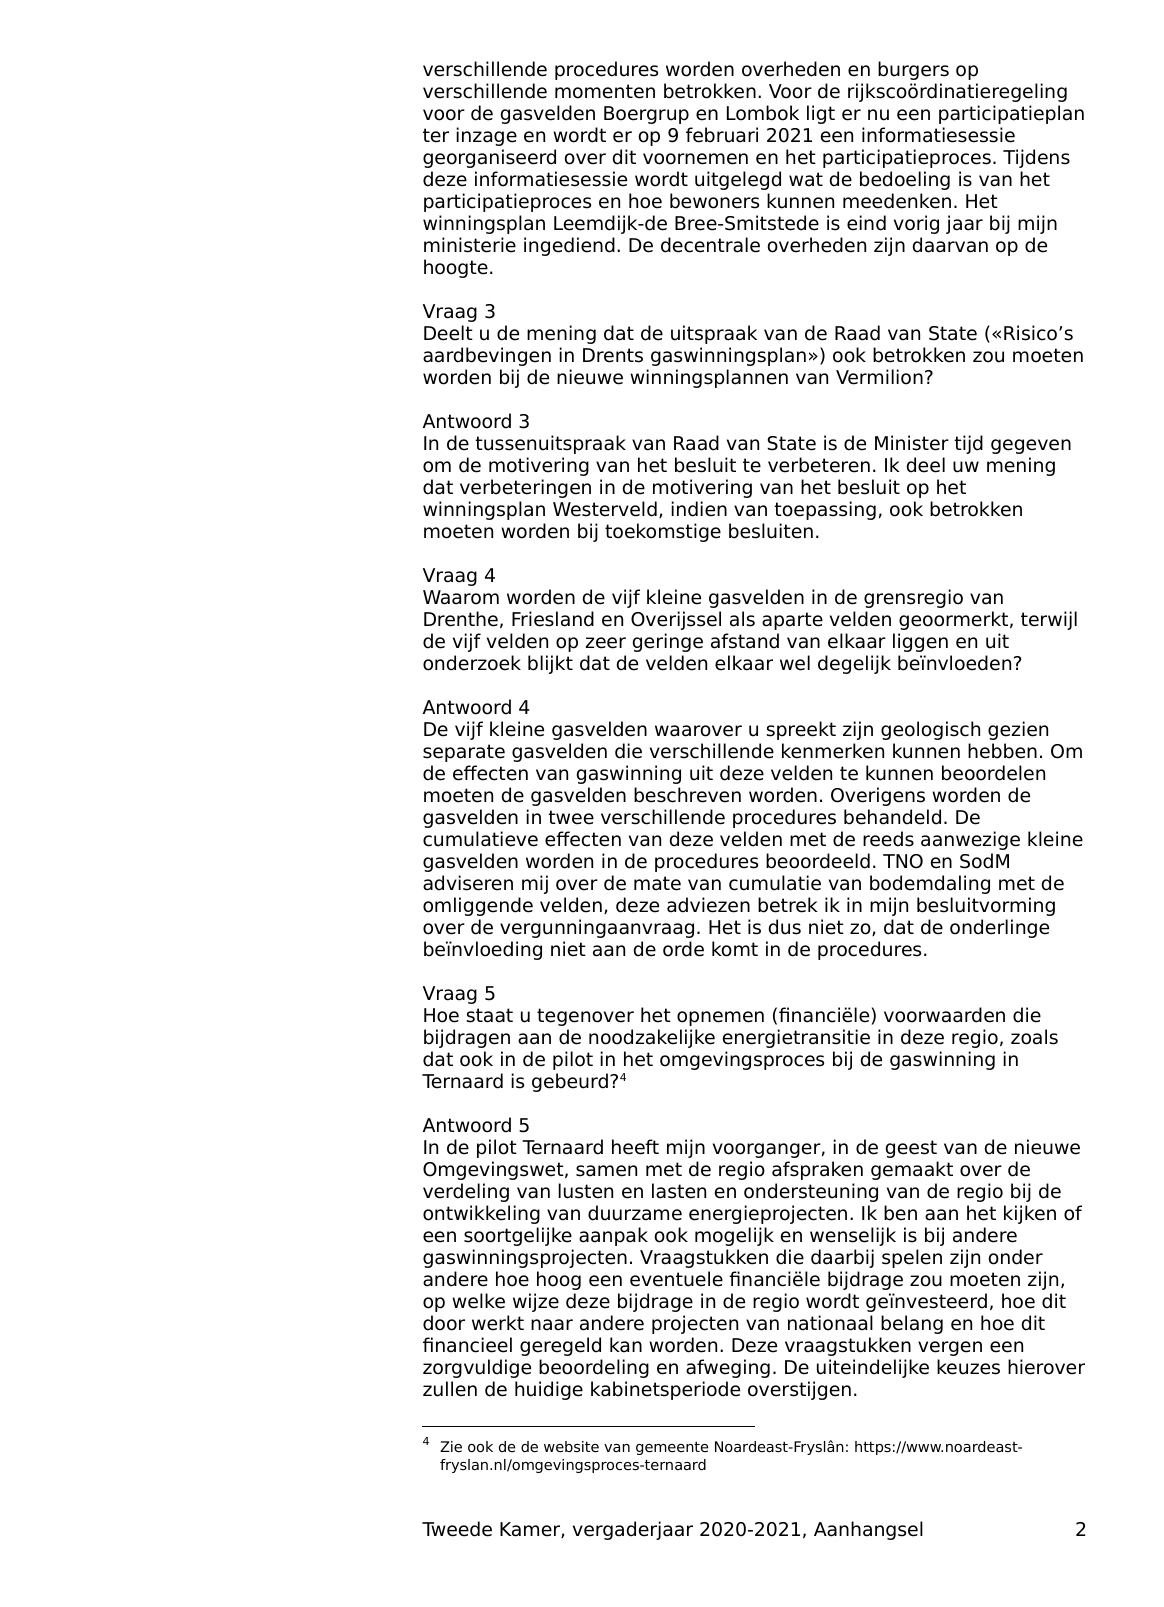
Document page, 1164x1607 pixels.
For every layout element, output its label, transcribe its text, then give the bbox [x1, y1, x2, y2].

text Antwoord 4 [422, 697, 1087, 719]
text Hoe staat u tegenover het opnemen (financiële) voorwaarden die bijdragen aan de noodzakelijke energietransitie in deze regio, zoals dat ook in de pilot in het omgevingsproces bij de gaswinning in Ternaard is gebeurd? [422, 1005, 1087, 1093]
text De vijf kleine gasvelden waarover u spreekt zijn geologisch gezien separate gasvelden die verschillende kenmerken kunnen hebben. Om de effecten van gaswinning uit deze velden te kunnen beoordelen moeten de gasvelden beschreven worden. Overigens worden de gasvelden in twee verschillende procedures behandeld. De cumulatieve effecten van deze velden met de reeds aanwezige kleine gasvelden worden in de procedures beoordeeld. TNO en SodM adviseren mij over de mate van cumulatie van bodemdaling met de omliggende velden, deze adviezen betrek ik in mijn besluitvorming over de vergunningaanvraag. Het is dus niet zo, dat de onderlinge beïnvloeding niet aan de orde komt in de procedures. [422, 719, 1087, 961]
text In de tussenuitspraak van Raad van State is de Minister tijd gegeven om de motivering van het besluit te verbeteren. Ik deel uw mening dat verbeteringen in de motivering van het besluit op het winningsplan Westerveld, indien van toepassing, ook betrokken moeten worden bij toekomstige besluiten. [422, 433, 1087, 543]
text Vraag 3 [422, 301, 1087, 323]
text Waarom worden de vijf kleine gasvelden in de grensregio van Drenthe, Friesland en Overijssel als aparte velden geoormerkt, terwijl de vijf velden op zeer geringe afstand van elkaar liggen en uit onderzoek blijkt dat de velden elkaar wel degelijk beïnvloeden? [422, 587, 1087, 675]
text Antwoord 3 [422, 411, 1087, 433]
text verschillende procedures worden overheden en burgers op verschillende momenten betrokken. Voor de rijkscoördinatieregeling voor de gasvelden Boergrup en Lombok ligt er nu een participatieplan ter inzage en wordt er op 9 februari 2021 een informatiesessie georganiseerd over dit voornemen en het participatieproces. Tijdens deze informatiesessie wordt uitgelegd wat de bedoeling is van het participatieproces en hoe bewoners kunnen meedenken. Het winningsplan Leemdijk-de Bree-Smitstede is eind vorig jaar bij mijn ministerie ingediend. De decentrale overheden zijn daarvan op de hoogte. [422, 59, 1087, 279]
text Zie ook de de website van gemeente Noardeast-Fryslân: https://www.noardeast-fryslan.nl/omgevingsproces-ternaard [422, 1435, 1087, 1474]
text Vraag 4 [422, 565, 1087, 587]
text Vraag 5 [422, 983, 1087, 1005]
text Deelt u de mening dat de uitspraak van de Raad van State («Risico’s aardbevingen in Drents gaswinningsplan») ook betrokken zou moeten worden bij de nieuwe winningsplannen van Vermilion? [422, 323, 1087, 389]
text In de pilot Ternaard heeft mijn voorganger, in de geest van de nieuwe Omgevingswet, samen met de regio afspraken gemaakt over de verdeling van lusten en lasten en ondersteuning van de regio bij de ontwikkeling van duurzame energieprojecten. Ik ben aan het kijken of een soortgelijke aanpak ook mogelijk en wenselijk is bij andere gaswinningsprojecten. Vraagstukken die daarbij spelen zijn onder andere hoe hoog een eventuele financiële bijdrage zou moeten zijn, op welke wijze deze bijdrage in de regio wordt geïnvesteerd, hoe dit door werkt naar andere projecten van nationaal belang en hoe dit financieel geregeld kan worden. Deze vraagstukken vergen een zorgvuldige beoordeling en afweging. De uiteindelijke keuzes hierover zullen de huidige kabinetsperiode overstijgen. [422, 1137, 1087, 1401]
text Antwoord 5 [422, 1115, 1087, 1137]
